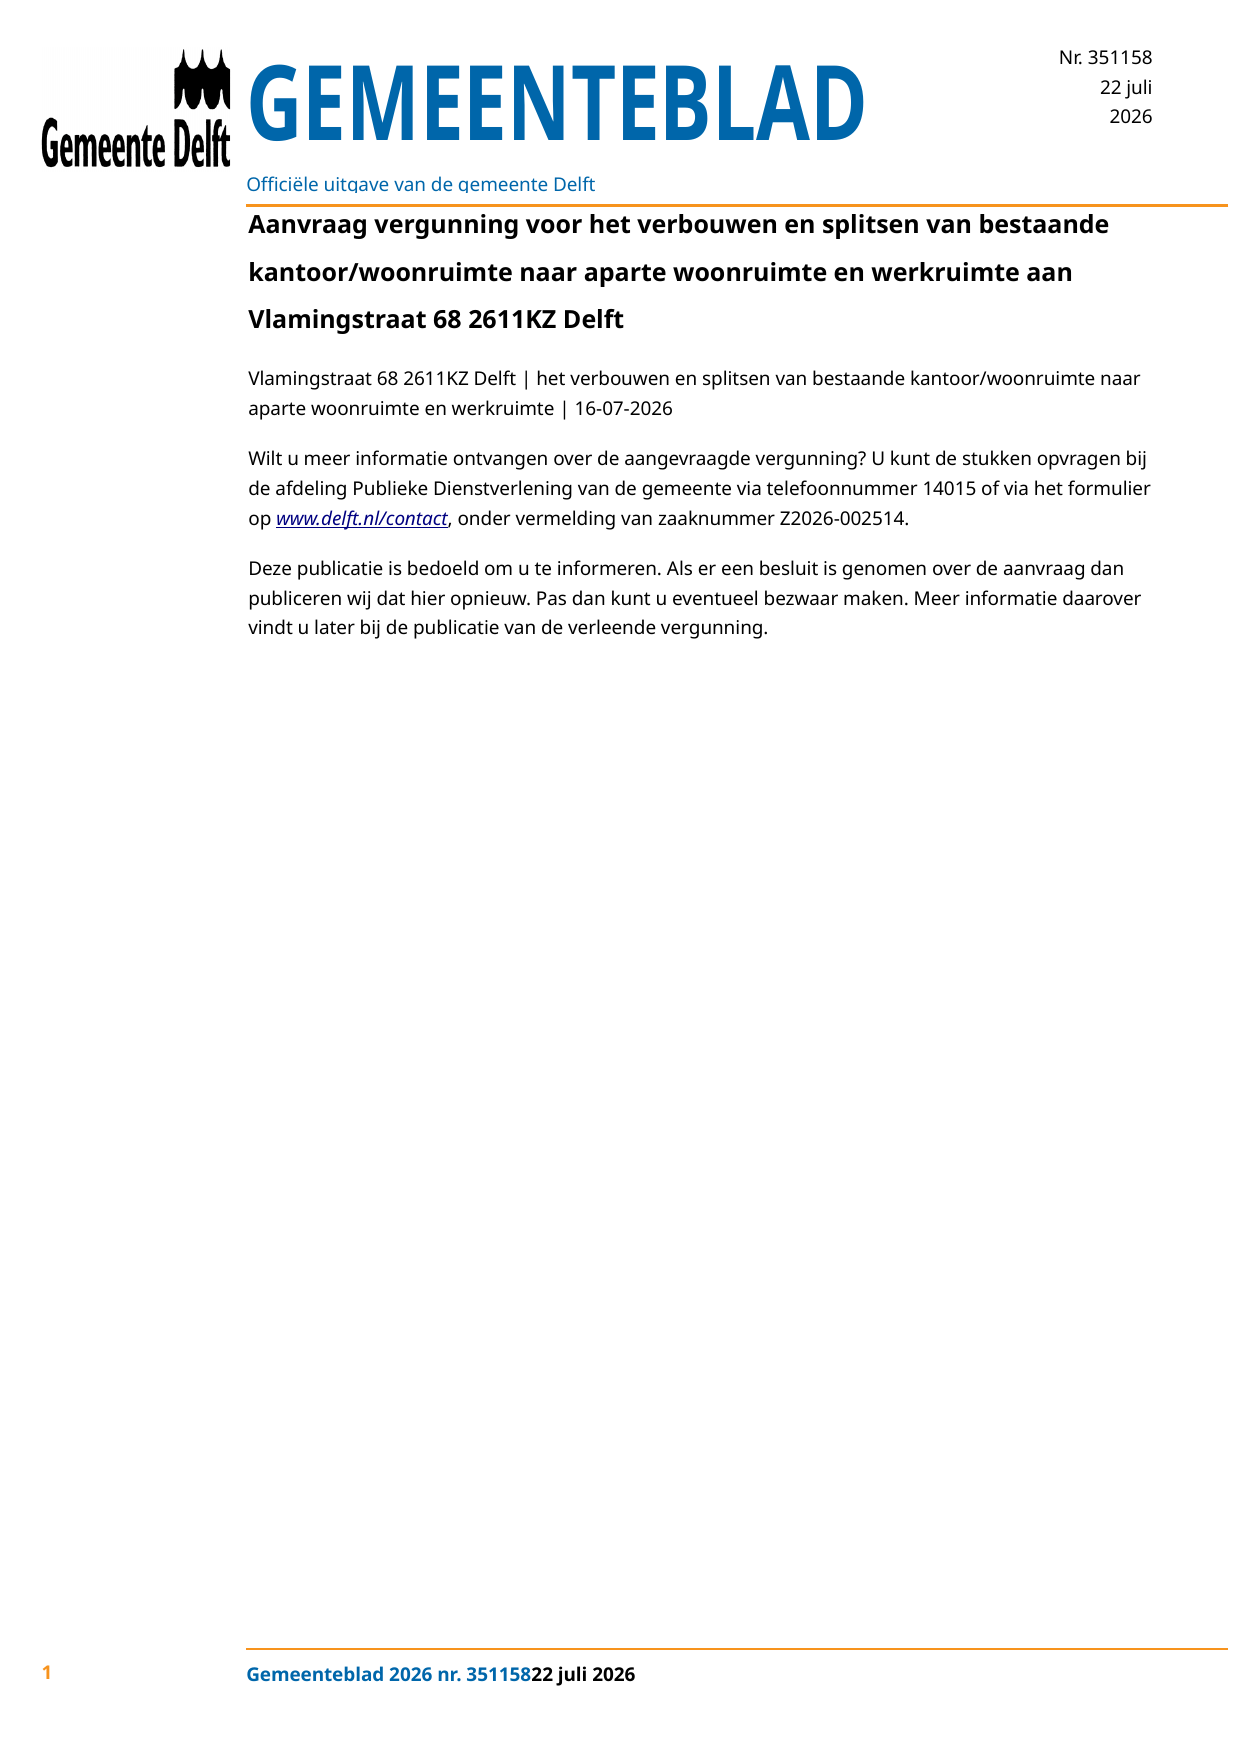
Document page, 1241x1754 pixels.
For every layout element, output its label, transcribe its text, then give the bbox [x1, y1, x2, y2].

picture [41, 47, 231, 172]
text Vlamingstraat 68 2611KZ Delft | het verbouwen en splitsen van bestaande kantoor/woonruimte naar aparte woonruimte en werkruimte | 16-07-2026 [248, 366, 1152, 421]
text Wilt u meer informatie ontvangen over de aangevraagde vergunning? U kunt de stukken opvragen bij de afdeling Publieke Dienstverlening van de gemeente via telefoonnummer 14015 of via het formulier op www.delft.nl/contact, onder vermelding van zaaknummer Z2026-002514. [248, 446, 1152, 530]
text Aanvraag vergunning voor het verbouwen en splitsen van bestaande kantoor/woonruimte naar aparte woonruimte en werkruimte aan Vlamingstraat 68 2611KZ Delft [248, 207, 1152, 336]
text Deze publicatie is bedoeld om u te informeren. Als er een besluit is genomen over de aanvraag dan publiceren wij dat hier opnieuw. Pas dan kunt u eventueel bezwaar maken. Meer informatie daarover vindt u later bij de publicatie van de verleende vergunning. [248, 555, 1152, 640]
